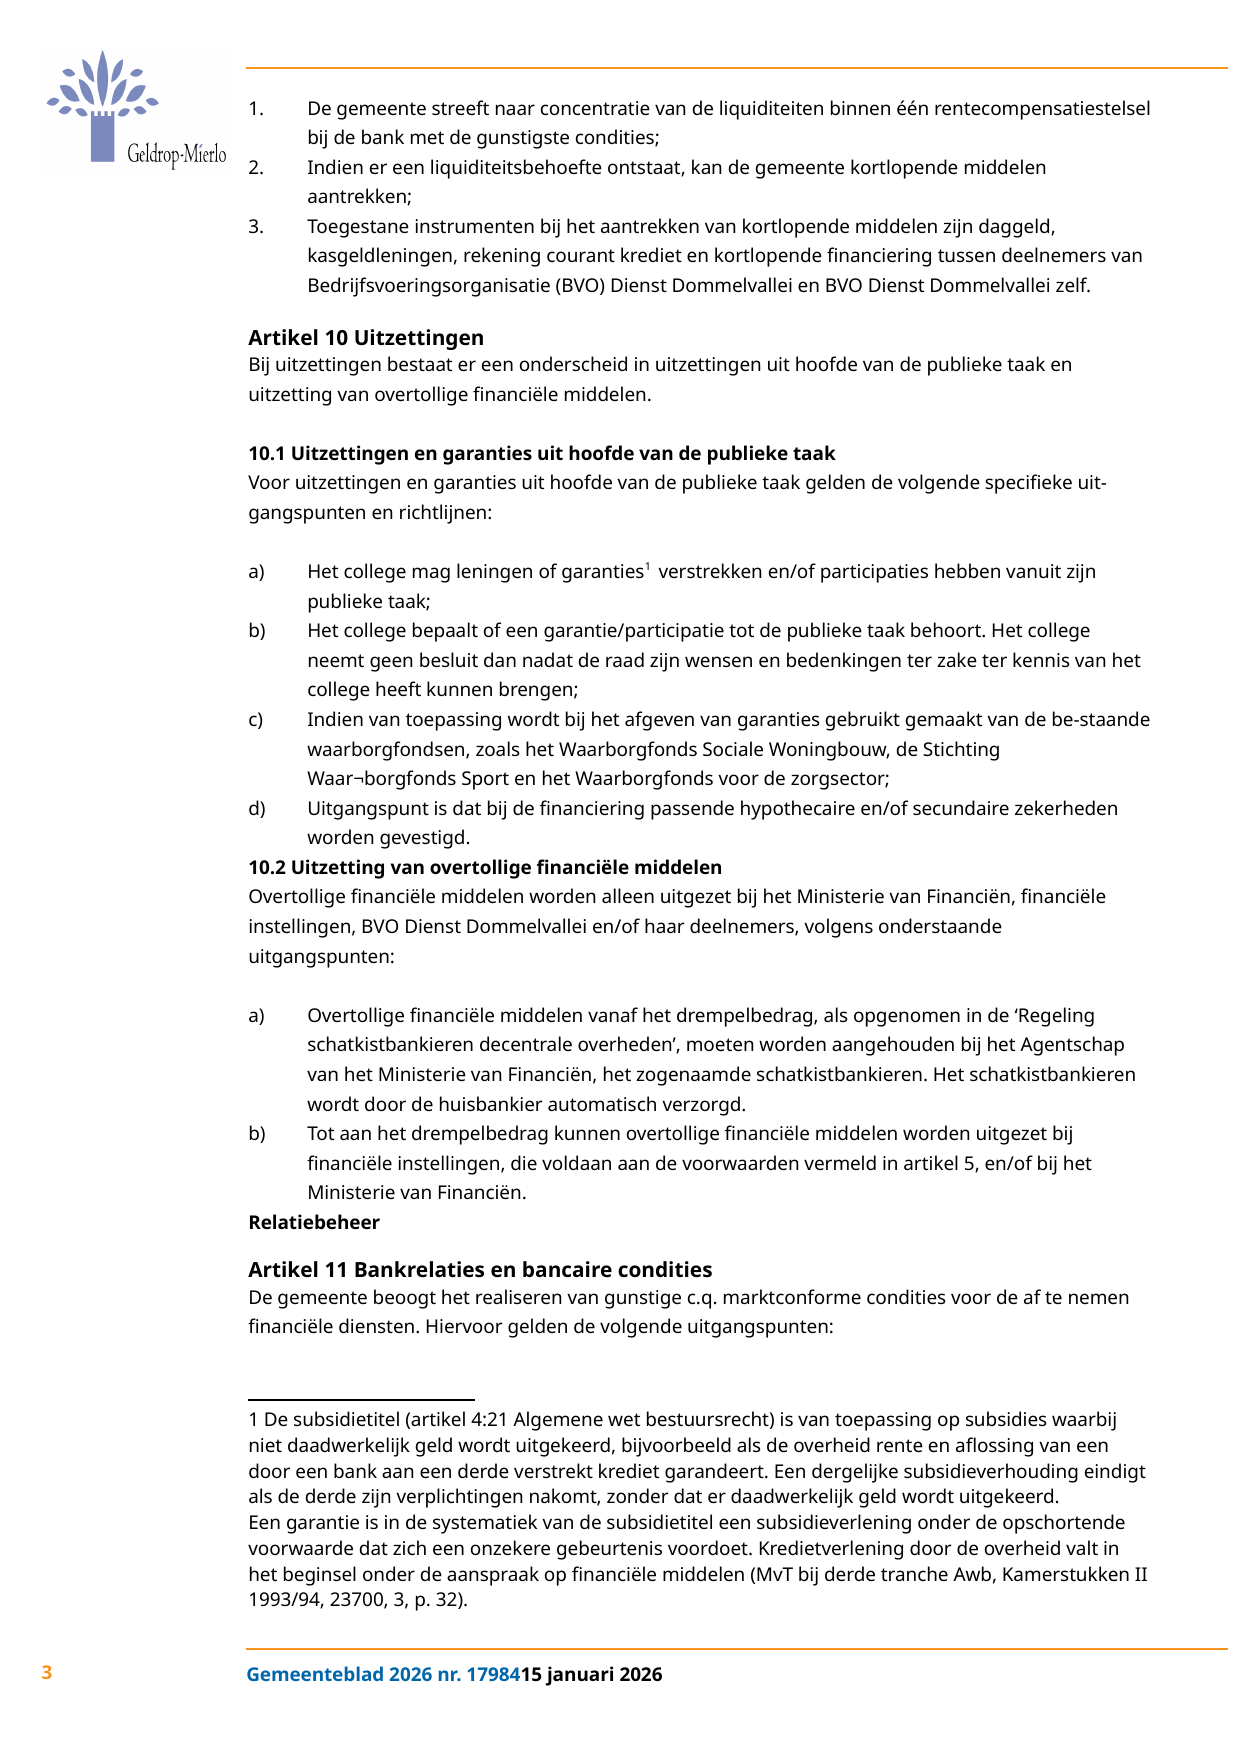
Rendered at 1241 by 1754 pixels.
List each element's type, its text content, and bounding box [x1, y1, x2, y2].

list Het college bepaalt of een garantie/participatie tot de publieke taak behoort. Het college neemt geen besluit dan nadat de raad zijn wensen en bedenkingen ter zake ter kennis van het college heeft kunnen brengen; [248, 617, 1152, 702]
text Bij uitzettingen bestaat er een onderscheid in uitzettingen uit hoofde van de publieke taak en uitzetting van overtollige financiële middelen. [248, 351, 1152, 406]
text Relatiebeheer [248, 1209, 1152, 1235]
text Voor uitzettingen en garanties uit hoofde van de publieke taak gelden de volgende specifieke uit-gangspunten en richtlijnen: [248, 469, 1152, 525]
list Indien er een liquiditeitsbehoefte ontstaat, kan de gemeente kortlopende middelen aantrekken; [248, 154, 1152, 209]
text Artikel 10 Uitzettingen [248, 323, 1152, 351]
list Tot aan het drempelbedrag kunnen overtollige financiële middelen worden uitgezet bij financiële instellingen, die voldaan aan de voorwaarden vermeld in artikel 5, en/of bij het Ministerie van Financiën. [248, 1120, 1152, 1205]
text Overtollige financiële middelen worden alleen uitgezet bij het Ministerie van Financiën, financiële instellingen, BVO Dienst Dommelvallei en/of haar deelnemers, volgens onderstaande uitgangspunten: [248, 884, 1152, 968]
list Toegestane instrumenten bij het aantrekken van kortlopende middelen zijn daggeld, kasgeldleningen, rekening courant krediet en kortlopende financiering tussen deelnemers van Bedrijfsvoeringsorganisatie (BVO) Dienst Dommelvallei en BVO Dienst Dommelvallei zelf. [248, 213, 1152, 298]
list Indien van toepassing wordt bij het afgeven van garanties gebruikt gemaakt van de be-staande waarborgfondsen, zoals het Waarborgfonds Sociale Woningbouw, de Stichting Waar¬borgfonds Sport en het Waarborgfonds voor de zorgsector; [248, 706, 1152, 791]
text 10.1 Uitzettingen en garanties uit hoofde van de publieke taak [248, 440, 1152, 466]
text Artikel 11 Bankrelaties en bancaire condities [248, 1256, 1152, 1284]
text 10.2 Uitzetting van overtollige financiële middelen [248, 854, 1152, 880]
list Overtollige financiële middelen vanaf het drempelbedrag, als opgenomen in de ‘Regeling schatkistbankieren decentrale overheden’, moeten worden aangehouden bij het Agentschap van het Ministerie van Financiën, het zogenaamde schatkistbankieren. Het schatkistbankieren wordt door de huisbankier automatisch verzorgd. [248, 1002, 1152, 1116]
list Een garantie is in de systematiek van de subsidietitel een subsidieverlening onder de opschortende voorwaarde dat zich een onzekere gebeurtenis voordoet. Kredietverlening door de overheid valt in het beginsel onder de aanspraak op financiële middelen (MvT bij derde tranche Awb, Kamerstukken II 1993/94, 23700, 3, p. 32). [248, 1509, 1152, 1612]
list Het college mag leningen of garanties verstrekken en/of participaties hebben vanuit zijn publieke taak; [248, 558, 1152, 613]
list De subsidietitel (artikel 4:21 Algemene wet bestuursrecht) is van toepassing op subsidies waarbij niet daadwerkelijk geld wordt uitgekeerd, bijvoorbeeld als de overheid rente en aflossing van een door een bank aan een derde verstrekt krediet garandeert. Een dergelijke subsidieverhouding eindigt als de derde zijn verplichtingen nakomt, zonder dat er daadwerkelijk geld wordt uitgekeerd. [248, 1406, 1152, 1509]
list De gemeente streeft naar concentratie van de liquiditeiten binnen één rentecompensatiestelsel bij de bank met de gunstigste condities; [248, 95, 1152, 150]
picture [41, 47, 231, 172]
text De gemeente beoogt het realiseren van gunstige c.q. marktconforme condities voor de af te nemen financiële diensten. Hiervoor gelden de volgende uitgangspunten: [248, 1284, 1152, 1339]
list Uitgangspunt is dat bij de financiering passende hypothecaire en/of secundaire zekerheden worden gevestigd. [248, 795, 1152, 850]
